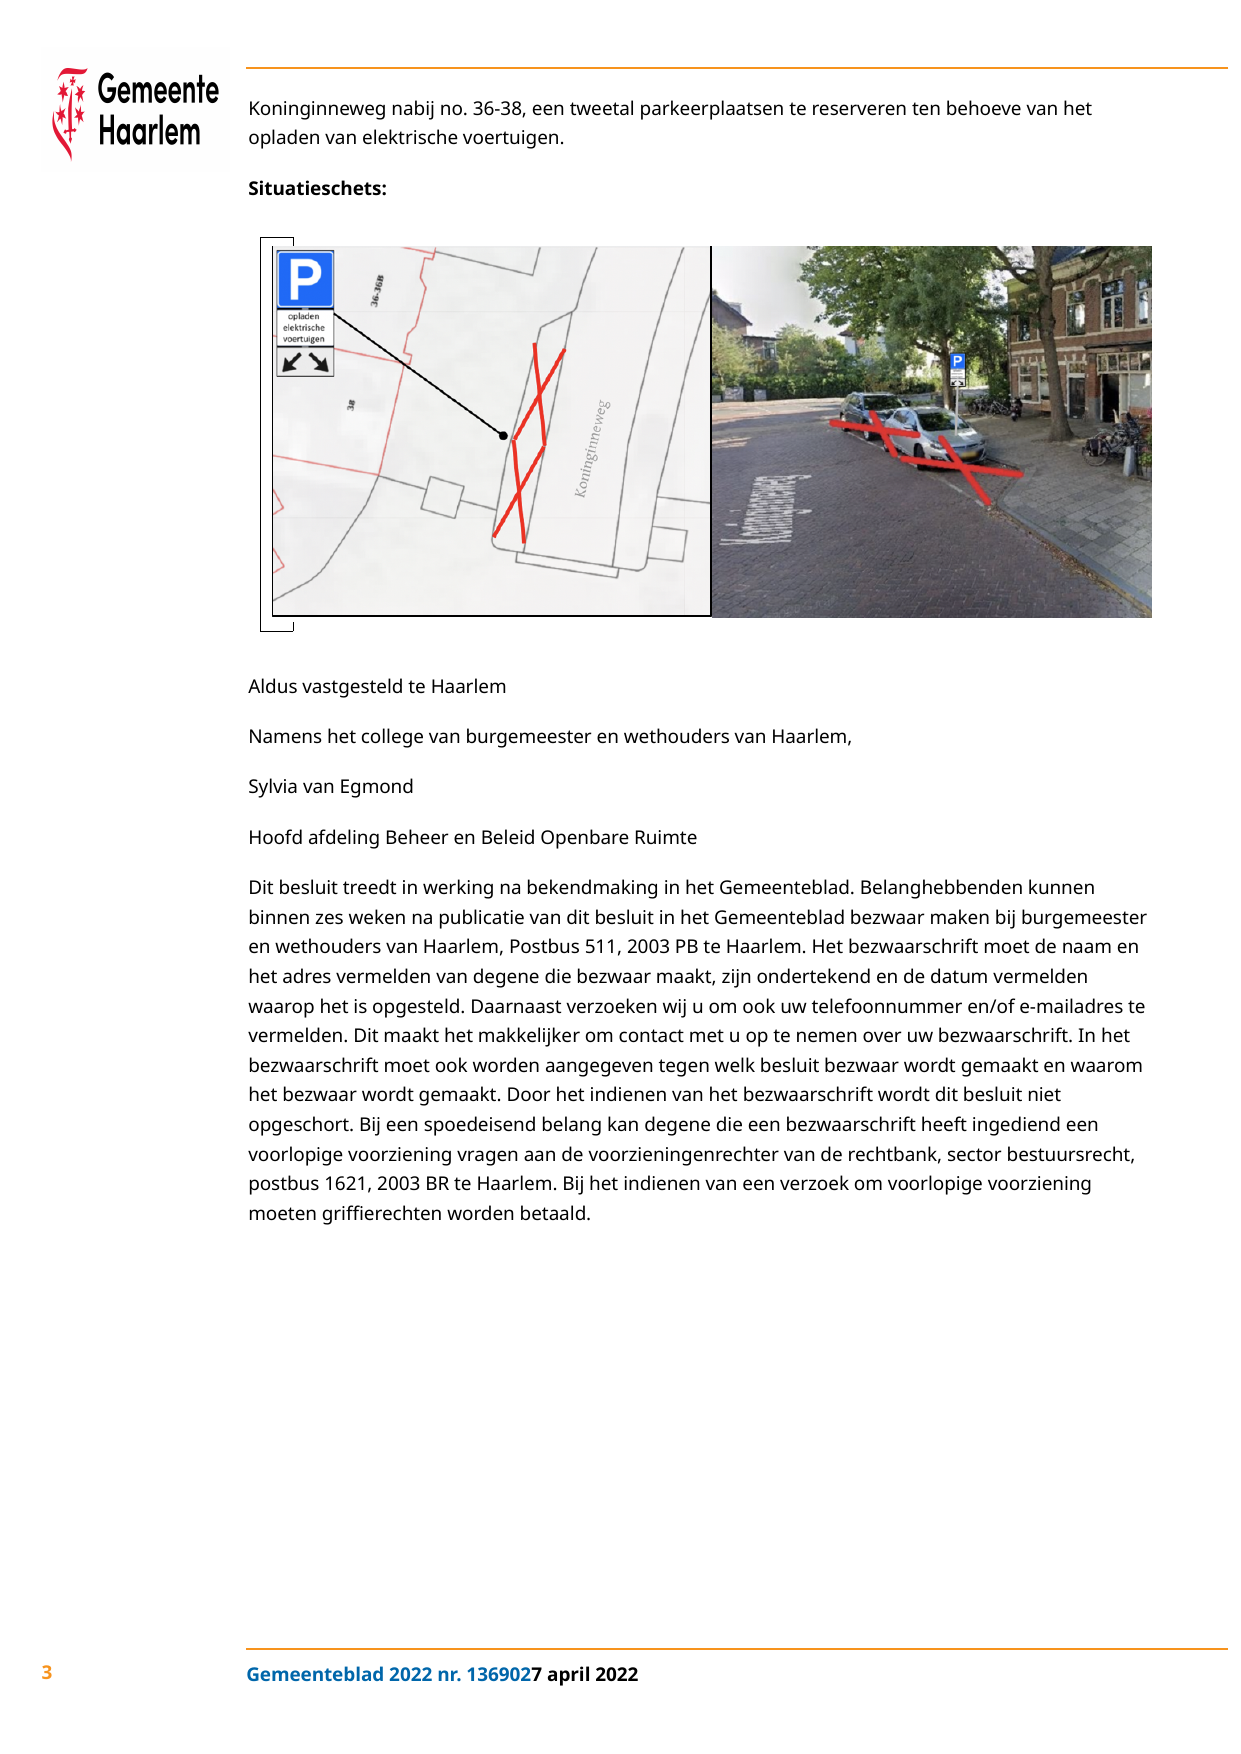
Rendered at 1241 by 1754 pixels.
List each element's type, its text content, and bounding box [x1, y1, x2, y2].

text Hoofd afdeling Beheer en Beleid Openbare Ruimte [248, 824, 1152, 850]
text Dit besluit treedt in werking na bekendmaking in het Gemeenteblad. Belanghebbenden kunnen binnen zes weken na publicatie van dit besluit in het Gemeenteblad bezwaar maken bij burgemeester en wethouders van Haarlem, Postbus 511, 2003 PB te Haarlem. Het bezwaarschrift moet de naam en het adres vermelden van degene die bezwaar maakt, zijn ondertekend en de datum vermelden waarop het is opgesteld. Daarnaast verzoeken wij u om ook uw telefoonnummer en/of e-mailadres te vermelden. Dit maakt het makkelijker om contact met u op te nemen over uw bezwaarschrift. In het bezwaarschrift moet ook worden aangegeven tegen welk besluit bezwaar wordt gemaakt en waarom het bezwaar wordt gemaakt. Door het indienen van het bezwaarschrift wordt dit besluit niet opgeschort. Bij een spoedeisend belang kan degene die een bezwaarschrift heeft ingediend een voorlopige voorziening vragen aan de voorzieningenrechter van de rechtbank, sector bestuursrecht, postbus 1621, 2003 BR te Haarlem. Bij het indienen van een verzoek om voorlopige voorziening moeten griffierechten worden betaald. [248, 874, 1152, 1226]
text Namens het college van burgemeester en wethouders van Haarlem, [248, 723, 1152, 749]
text Koninginneweg nabij no. 36-38, een tweetal parkeerplaatsen te reserveren ten behoeve van het opladen van elektrische voertuigen. [248, 95, 1152, 150]
picture [268, 246, 1155, 622]
picture [41, 47, 231, 172]
text Sylvia van Egmond [248, 774, 1152, 799]
text Situatieschets: [248, 175, 1152, 201]
text Aldus vastgesteld te Haarlem [248, 673, 1152, 698]
